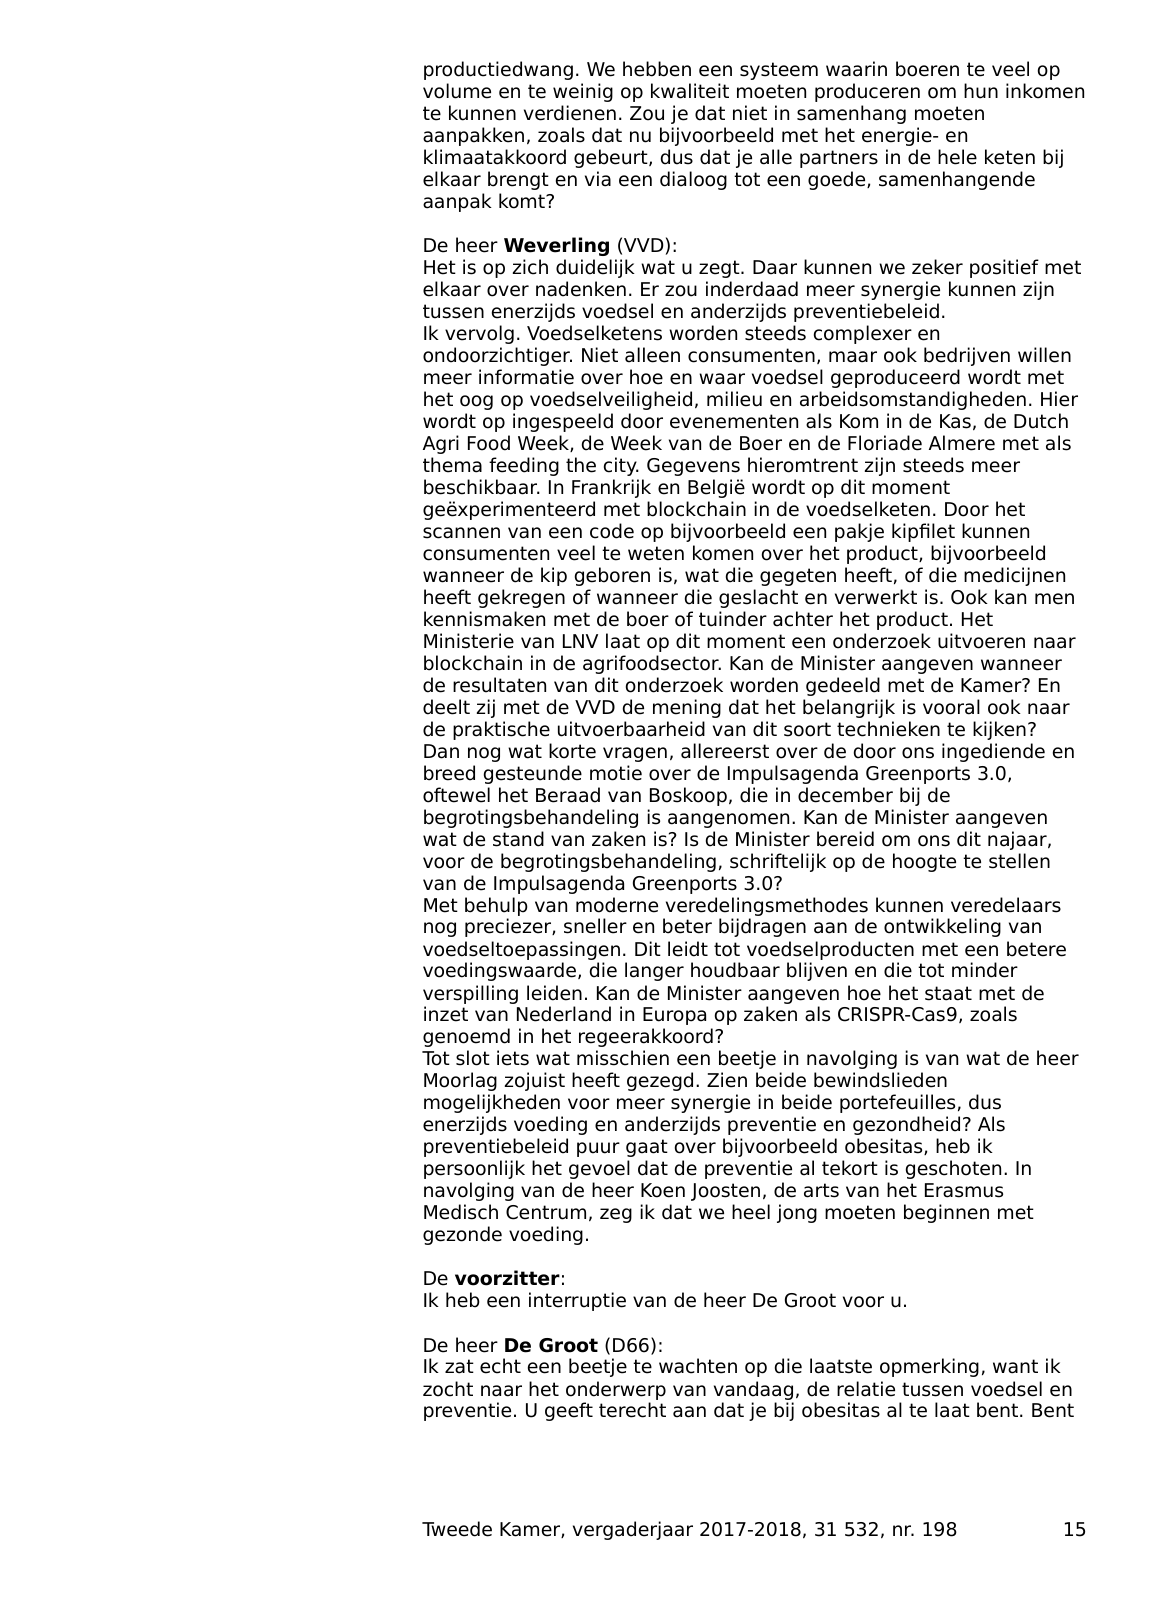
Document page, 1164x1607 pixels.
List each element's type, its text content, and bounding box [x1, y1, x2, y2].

text productiedwang. We hebben een systeem waarin boeren te veel op volume en te weinig op kwaliteit moeten produceren om hun inkomen te kunnen verdienen. Zou je dat niet in samenhang moeten aanpakken, zoals dat nu bijvoorbeeld met het energie- en klimaatakkoord gebeurt, dus dat je alle partners in de hele keten bij elkaar brengt en via een dialoog tot een goede, samenhangende aanpak komt? [422, 59, 1087, 213]
text Tot slot iets wat misschien een beetje in navolging is van wat de heer Moorlag zojuist heeft gezegd. Zien beide bewindslieden mogelijkheden voor meer synergie in beide portefeuilles, dus enerzijds voeding en anderzijds preventie en gezondheid? Als preventiebeleid puur gaat over bijvoorbeeld obesitas, heb ik persoonlijk het gevoel dat de preventie al tekort is geschoten. In navolging van de heer Koen Joosten, de arts van het Erasmus Medisch Centrum, zeg ik dat we heel jong moeten beginnen met gezonde voeding. [422, 1048, 1087, 1246]
text Ik vervolg. Voedselketens worden steeds complexer en ondoorzichtiger. Niet alleen consumenten, maar ook bedrijven willen meer informatie over hoe en waar voedsel geproduceerd wordt met het oog op voedselveiligheid, milieu en arbeidsomstandigheden. Hier wordt op ingespeeld door evenementen als Kom in de Kas, de Dutch Agri Food Week, de Week van de Boer en de Floriade Almere met als thema feeding the city. Gegevens hieromtrent zijn steeds meer beschikbaar. In Frankrijk en België wordt op dit moment geëxperimenteerd met blockchain in de voedselketen. Door het scannen van een code op bijvoorbeeld een pakje kipfilet kunnen consumenten veel te weten komen over het product, bijvoorbeeld wanneer de kip geboren is, wat die gegeten heeft, of die medicijnen heeft gekregen of wanneer die geslacht en verwerkt is. Ook kan men kennismaken met de boer of tuinder achter het product. Het Ministerie van LNV laat op dit moment een onderzoek uitvoeren naar blockchain in de agrifoodsector. Kan de Minister aangeven wanneer de resultaten van dit onderzoek worden gedeeld met de Kamer? En deelt zij met de VVD de mening dat het belangrijk is vooral ook naar de praktische uitvoerbaarheid van dit soort technieken te kijken? [422, 323, 1087, 741]
text De heer De Groot (D66): [422, 1334, 1087, 1356]
text De heer Weverling (VVD): [422, 235, 1087, 257]
text Met behulp van moderne veredelingsmethodes kunnen veredelaars nog preciezer, sneller en beter bijdragen aan de ontwikkeling van voedseltoepassingen. Dit leidt tot voedselproducten met een betere voedingswaarde, die langer houdbaar blijven en die tot minder verspilling leiden. Kan de Minister aangeven hoe het staat met de inzet van Nederland in Europa op zaken als CRISPR-Cas9, zoals genoemd in het regeerakkoord? [422, 894, 1087, 1048]
text Ik zat echt een beetje te wachten op die laatste opmerking, want ik zocht naar het onderwerp van vandaag, de relatie tussen voedsel en preventie. U geeft terecht aan dat je bij obesitas al te laat bent. Bent [422, 1356, 1087, 1422]
text Dan nog wat korte vragen, allereerst over de door ons ingediende en breed gesteunde motie over de Impulsagenda Greenports 3.0, oftewel het Beraad van Boskoop, die in december bij de begrotingsbehandeling is aangenomen. Kan de Minister aangeven wat de stand van zaken is? Is de Minister bereid om ons dit najaar, voor de begrotingsbehandeling, schriftelijk op de hoogte te stellen van de Impulsagenda Greenports 3.0? [422, 741, 1087, 894]
text Ik heb een interruptie van de heer De Groot voor u. [422, 1290, 1087, 1312]
text De voorzitter: [422, 1268, 1087, 1290]
text Het is op zich duidelijk wat u zegt. Daar kunnen we zeker positief met elkaar over nadenken. Er zou inderdaad meer synergie kunnen zijn tussen enerzijds voedsel en anderzijds preventiebeleid. [422, 257, 1087, 323]
